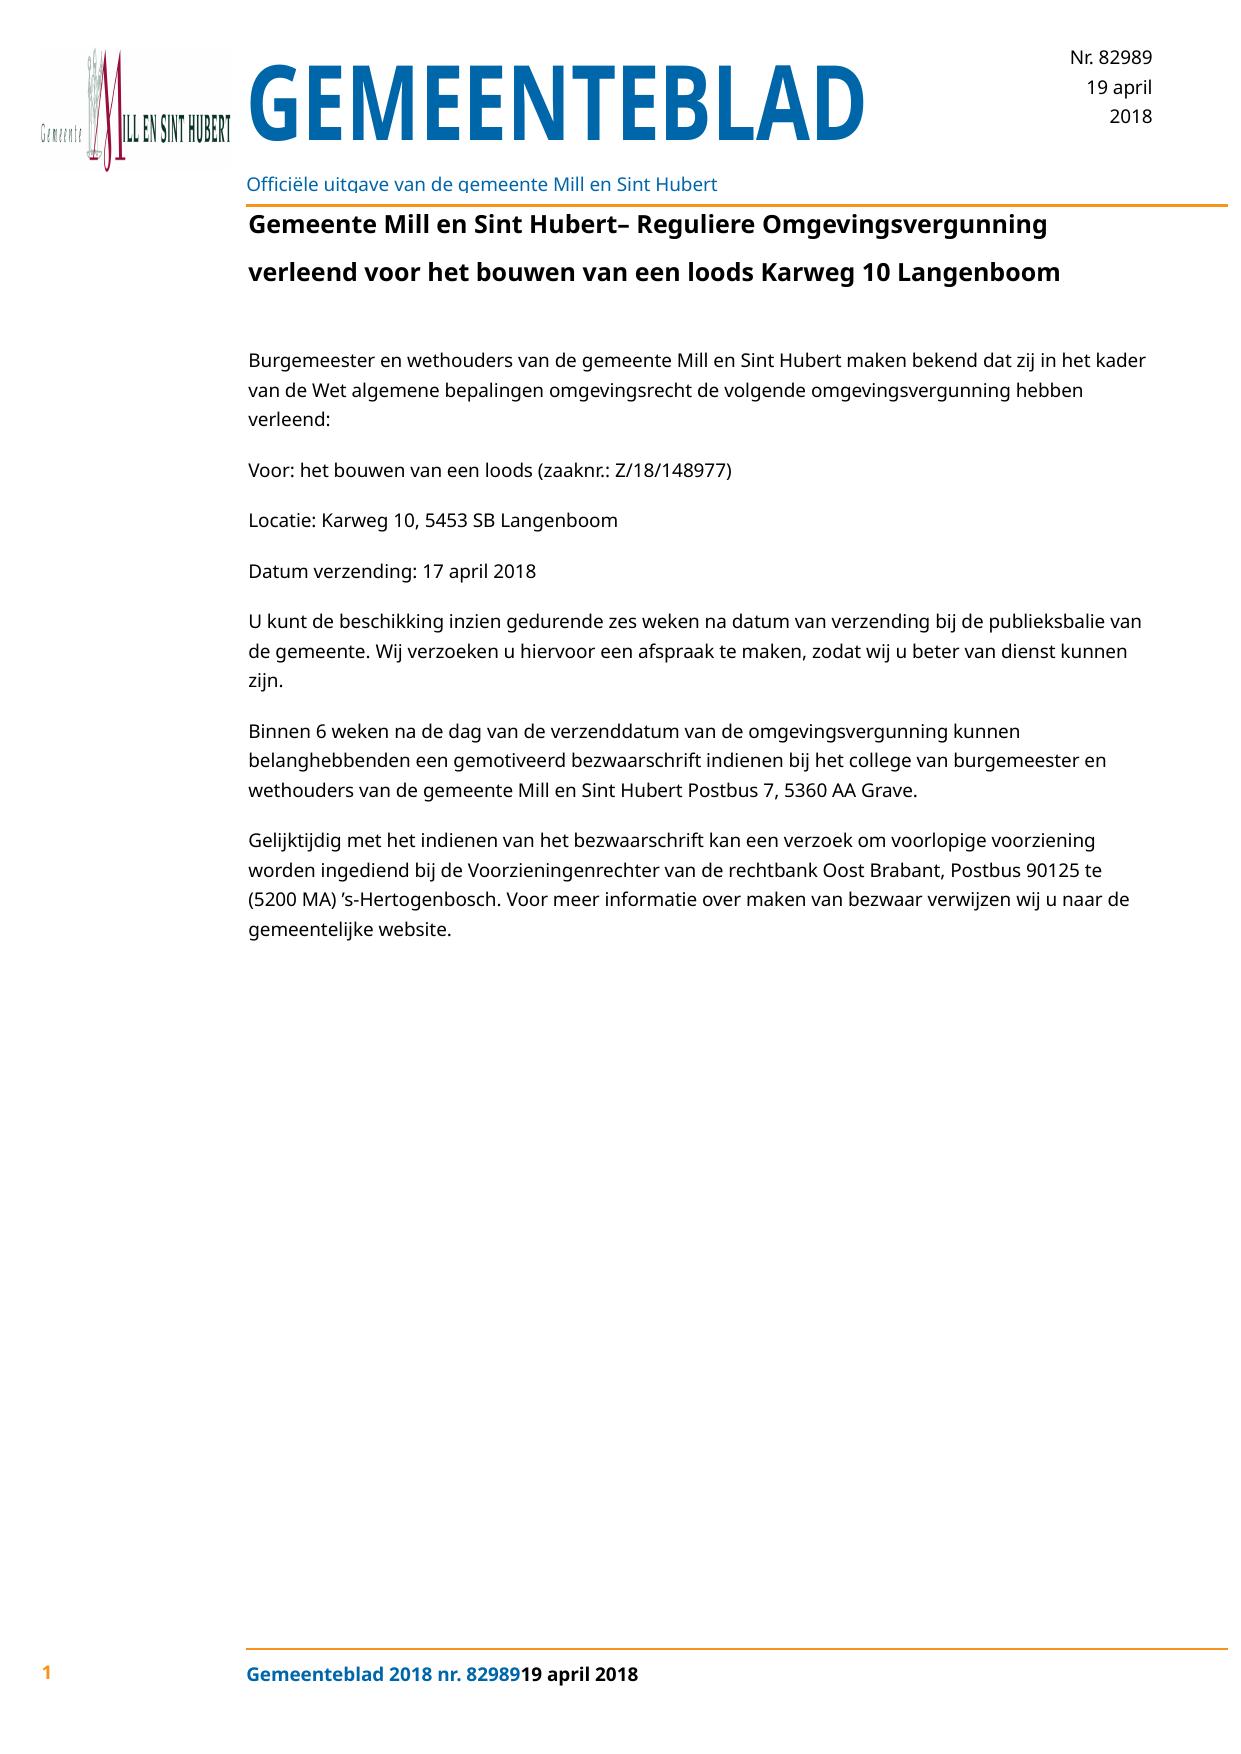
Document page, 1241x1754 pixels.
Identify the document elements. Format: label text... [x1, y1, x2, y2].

text Voor: het bouwen van een loods (zaaknr.: Z/18/148977) [248, 457, 1152, 483]
text Burgemeester en wethouders van de gemeente Mill en Sint Hubert maken bekend dat zij in het kader van de Wet algemene bepalingen omgevingsrecht de volgende omgevingsvergunning hebben verleend: [248, 347, 1152, 432]
text Datum verzending: 17 april 2018 [248, 558, 1152, 584]
text Gemeente Mill en Sint Hubert– Reguliere Omgevingsvergunning verleend voor het bouwen van een loods Karweg 10 Langenboom [248, 207, 1152, 288]
picture [41, 47, 231, 172]
text U kunt de beschikking inzien gedurende zes weken na datum van verzending bij de publieksbalie van de gemeente. Wij verzoeken u hiervoor een afspraak te maken, zodat wij u beter van dienst kunnen zijn. [248, 608, 1152, 693]
text Locatie: Karweg 10, 5453 SB Langenboom [248, 507, 1152, 533]
text Gelijktijdig met het indienen van het bezwaarschrift kan een verzoek om voorlopige voorziening worden ingediend bij de Voorzieningenrechter van de rechtbank Oost Brabant, Postbus 90125 te (5200 MA) ’s-Hertogenbosch. Voor meer informatie over maken van bezwaar verwijzen wij u naar de gemeentelijke website. [248, 827, 1152, 942]
text Binnen 6 weken na de dag van de verzenddatum van de omgevingsvergunning kunnen belanghebbenden een gemotiveerd bezwaarschrift indienen bij het college van burgemeester en wethouders van de gemeente Mill en Sint Hubert Postbus 7, 5360 AA Grave. [248, 718, 1152, 803]
